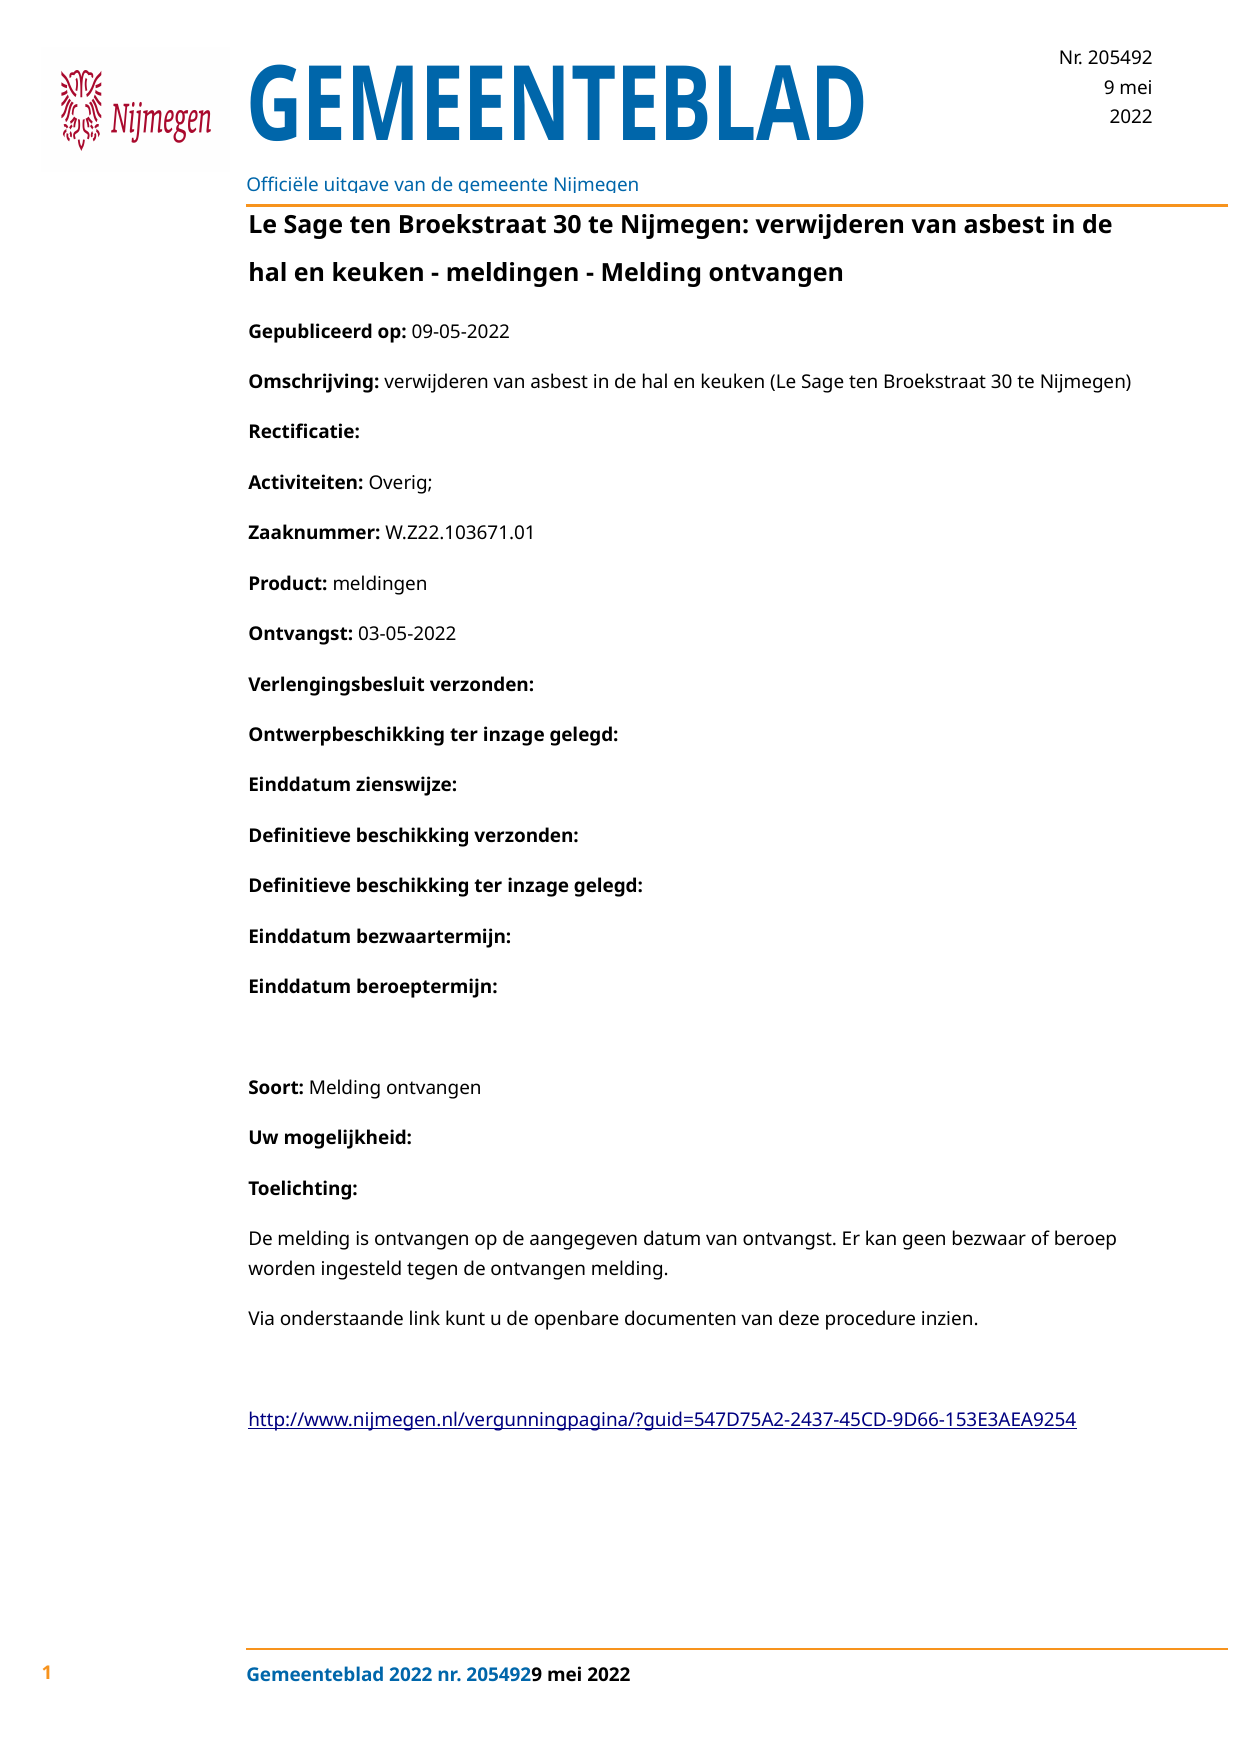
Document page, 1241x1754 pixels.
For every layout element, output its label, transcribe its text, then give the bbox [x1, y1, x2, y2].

text Activiteiten: Overig; [248, 469, 1152, 495]
text http://www.nijmegen.nl/vergunningpagina/?guid=547D75A2-2437-45CD-9D66-153E3AEA9254 [248, 1406, 1152, 1432]
text De melding is ontvangen op de aangegeven datum van ontvangst. Er kan geen bezwaar of beroep worden ingesteld tegen de ontvangen melding. [248, 1225, 1152, 1281]
text Gepubliceerd op: 09-05-2022 [248, 318, 1152, 344]
text Einddatum beroeptermijn: [248, 973, 1152, 999]
text Omschrijving: verwijderen van asbest in de hal en keuken (Le Sage ten Broekstraat 30 te Nijmegen) [248, 368, 1152, 394]
text Einddatum zienswijze: [248, 772, 1152, 797]
text Uw mogelijkheid: [248, 1124, 1152, 1150]
picture [41, 47, 231, 172]
text Zaaknummer: W.Z22.103671.01 [248, 519, 1152, 545]
text Ontvangst: 03-05-2022 [248, 620, 1152, 646]
text Toelichting: [248, 1175, 1152, 1201]
text Via onderstaande link kunt u de openbare documenten van deze procedure inzien. [248, 1305, 1152, 1331]
text Soort: Melding ontvangen [248, 1074, 1152, 1100]
text Le Sage ten Broekstraat 30 te Nijmegen: verwijderen van asbest in de hal en keuken - meldingen - Melding ontvangen [248, 207, 1152, 288]
text Einddatum bezwaartermijn: [248, 923, 1152, 949]
text Ontwerpbeschikking ter inzage gelegd: [248, 721, 1152, 747]
text Definitieve beschikking verzonden: [248, 822, 1152, 848]
text Definitieve beschikking ter inzage gelegd: [248, 872, 1152, 898]
text Rectificatie: [248, 419, 1152, 444]
text Product: meldingen [248, 570, 1152, 596]
text Verlengingsbesluit verzonden: [248, 671, 1152, 697]
